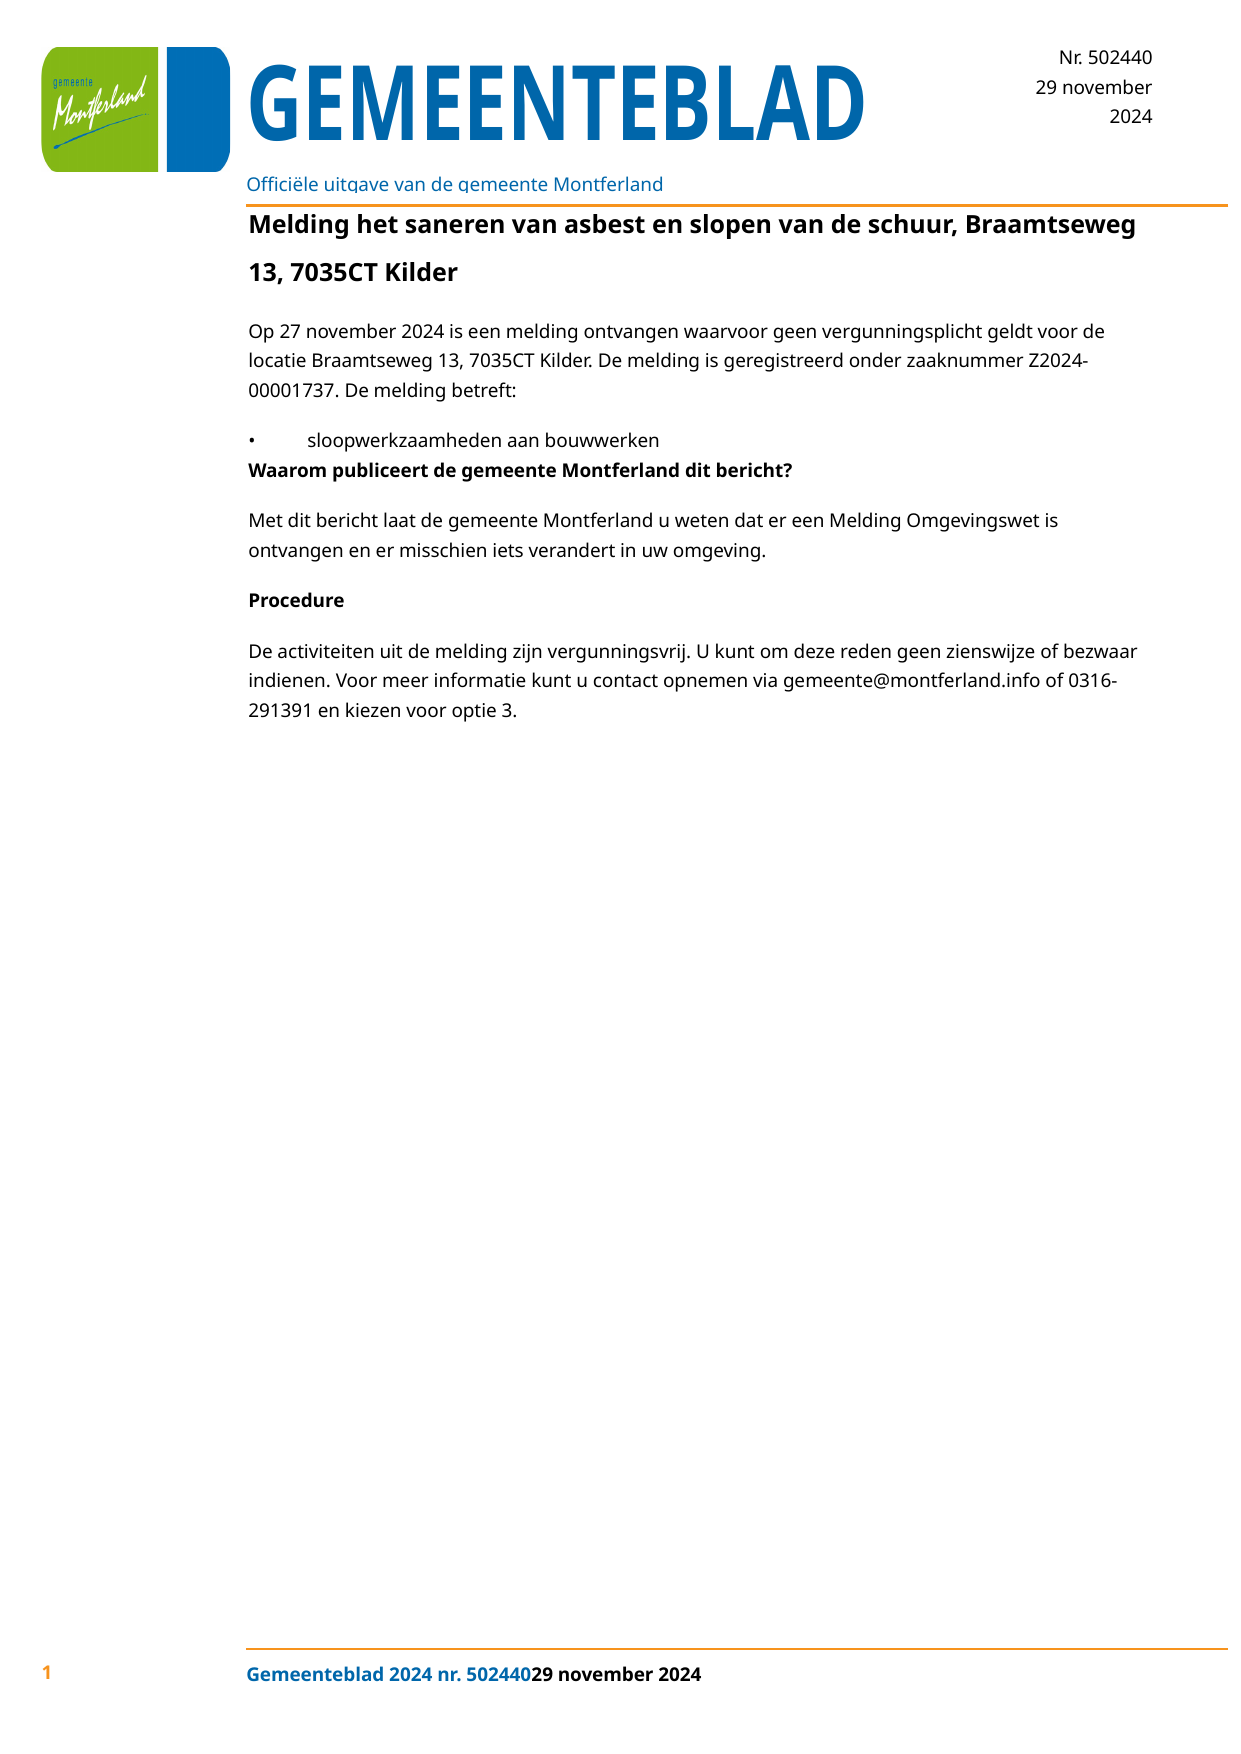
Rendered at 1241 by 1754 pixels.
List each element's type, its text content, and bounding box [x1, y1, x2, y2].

text Waarom publiceert de gemeente Montferland dit bericht? [248, 457, 1152, 483]
text Met dit bericht laat de gemeente Montferland u weten dat er een Melding Omgevingswet is ontvangen en er misschien iets verandert in uw omgeving. [248, 507, 1152, 563]
text Procedure [248, 587, 1152, 613]
text Melding het saneren van asbest en slopen van de schuur, Braamtseweg 13, 7035CT Kilder [248, 207, 1152, 288]
list sloopwerkzaamheden aan bouwwerken [248, 427, 1152, 453]
picture [41, 47, 231, 172]
text De activiteiten uit de melding zijn vergunningsvrij. U kunt om deze reden geen zienswijze of bezwaar indienen. Voor meer informatie kunt u contact opnemen via gemeente@montferland.info of 0316-291391 en kiezen voor optie 3. [248, 638, 1152, 723]
text Op 27 november 2024 is een melding ontvangen waarvoor geen vergunningsplicht geldt voor de locatie Braamtseweg 13, 7035CT Kilder. De melding is geregistreerd onder zaaknummer Z2024-00001737. De melding betreft: [248, 318, 1152, 403]
